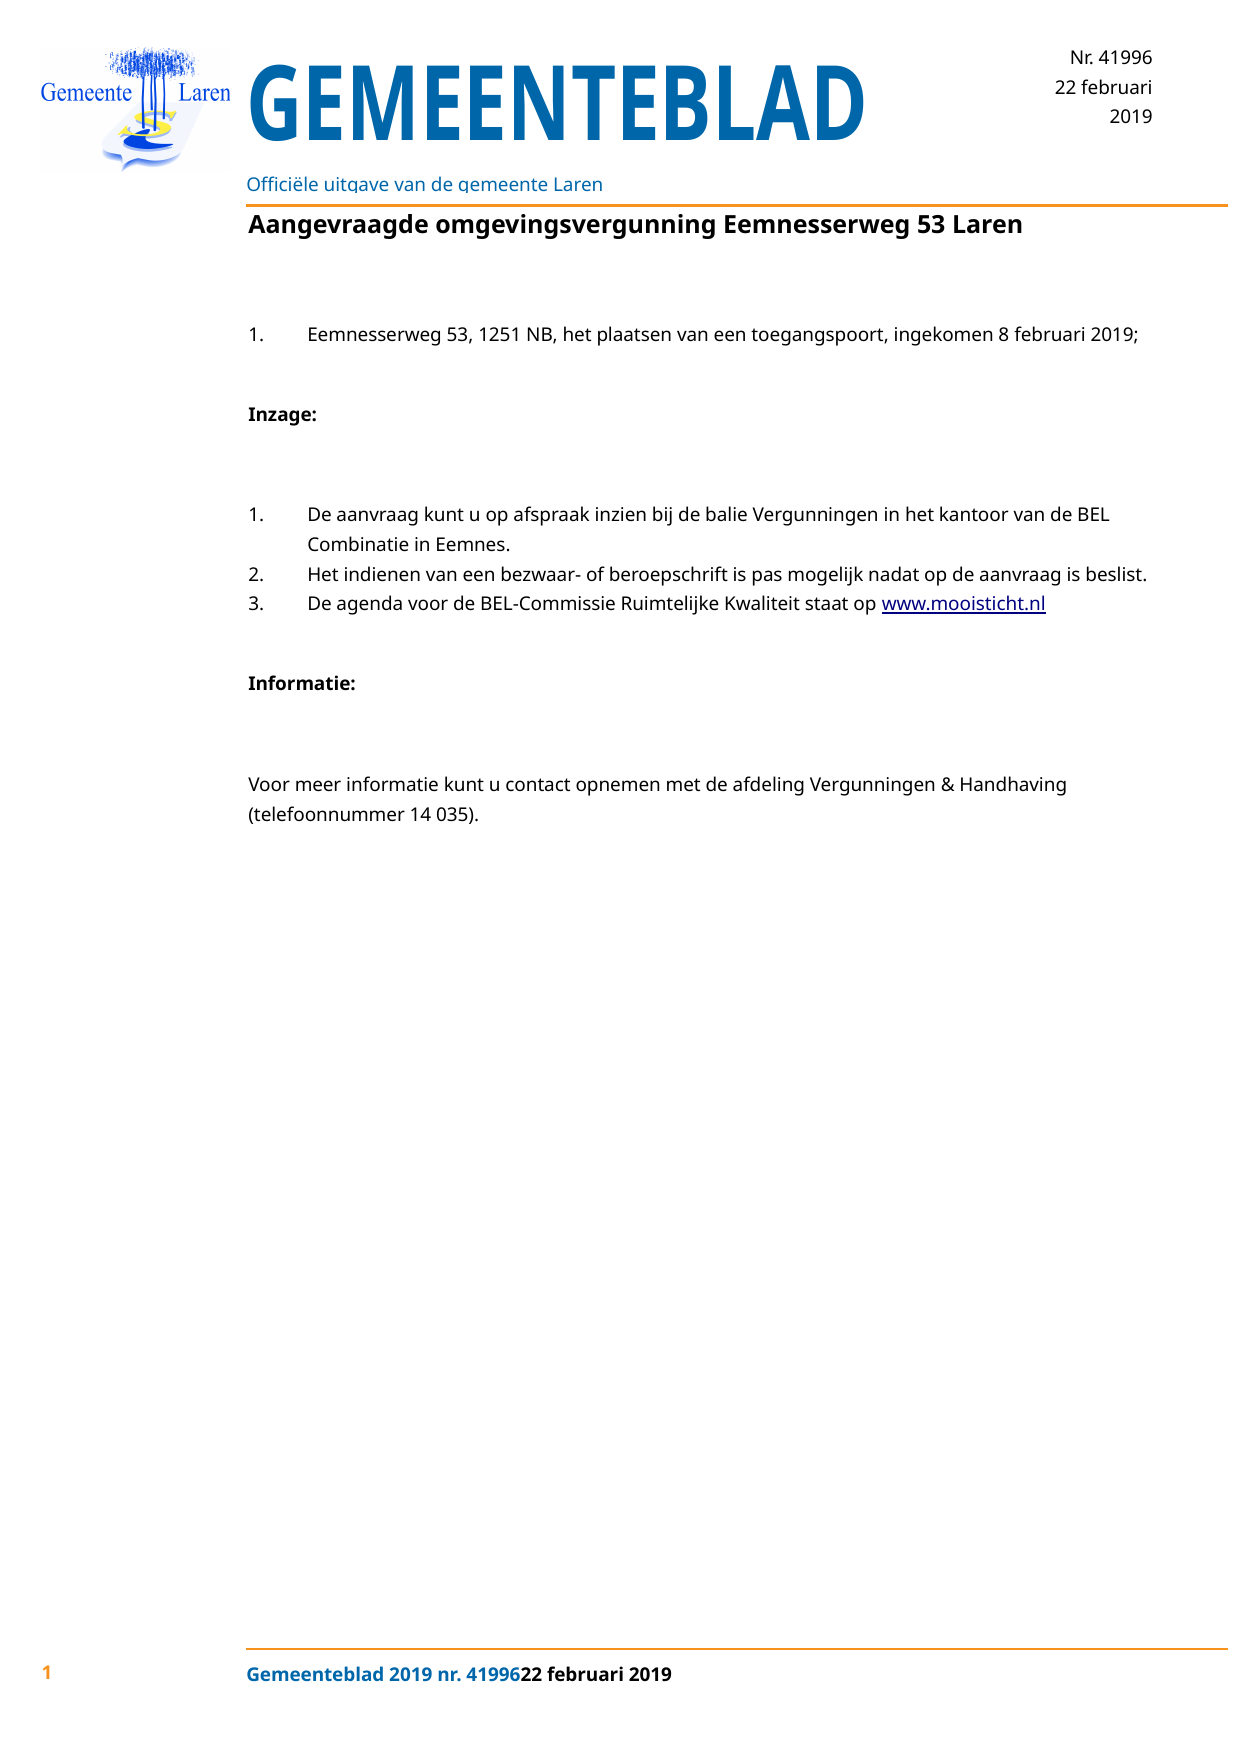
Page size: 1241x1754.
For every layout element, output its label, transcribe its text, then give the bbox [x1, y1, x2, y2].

text Inzage: [248, 401, 1152, 426]
list Het indienen van een bezwaar- of beroepschrift is pas mogelijk nadat op de aanvraag is beslist. [248, 561, 1152, 586]
list De agenda voor de BEL-Commissie Ruimtelijke Kwaliteit staat op www.mooisticht.nl [248, 590, 1152, 616]
text Informatie: [248, 670, 1152, 696]
list De aanvraag kunt u op afspraak inzien bij de balie Vergunningen in het kantoor van de BEL Combinatie in Eemnes. [248, 502, 1152, 557]
text Aangevraagde omgevingsvergunning Eemnesserweg 53 Laren [248, 207, 1152, 241]
picture [41, 47, 231, 172]
list Eemnesserweg 53, 1251 NB, het plaatsen van een toegangspoort, ingekomen 8 februari 2019; [248, 321, 1152, 346]
text Voor meer informatie kunt u contact opnemen met de afdeling Vergunningen & Handhaving (telefoonnummer 14 035). [248, 771, 1152, 826]
